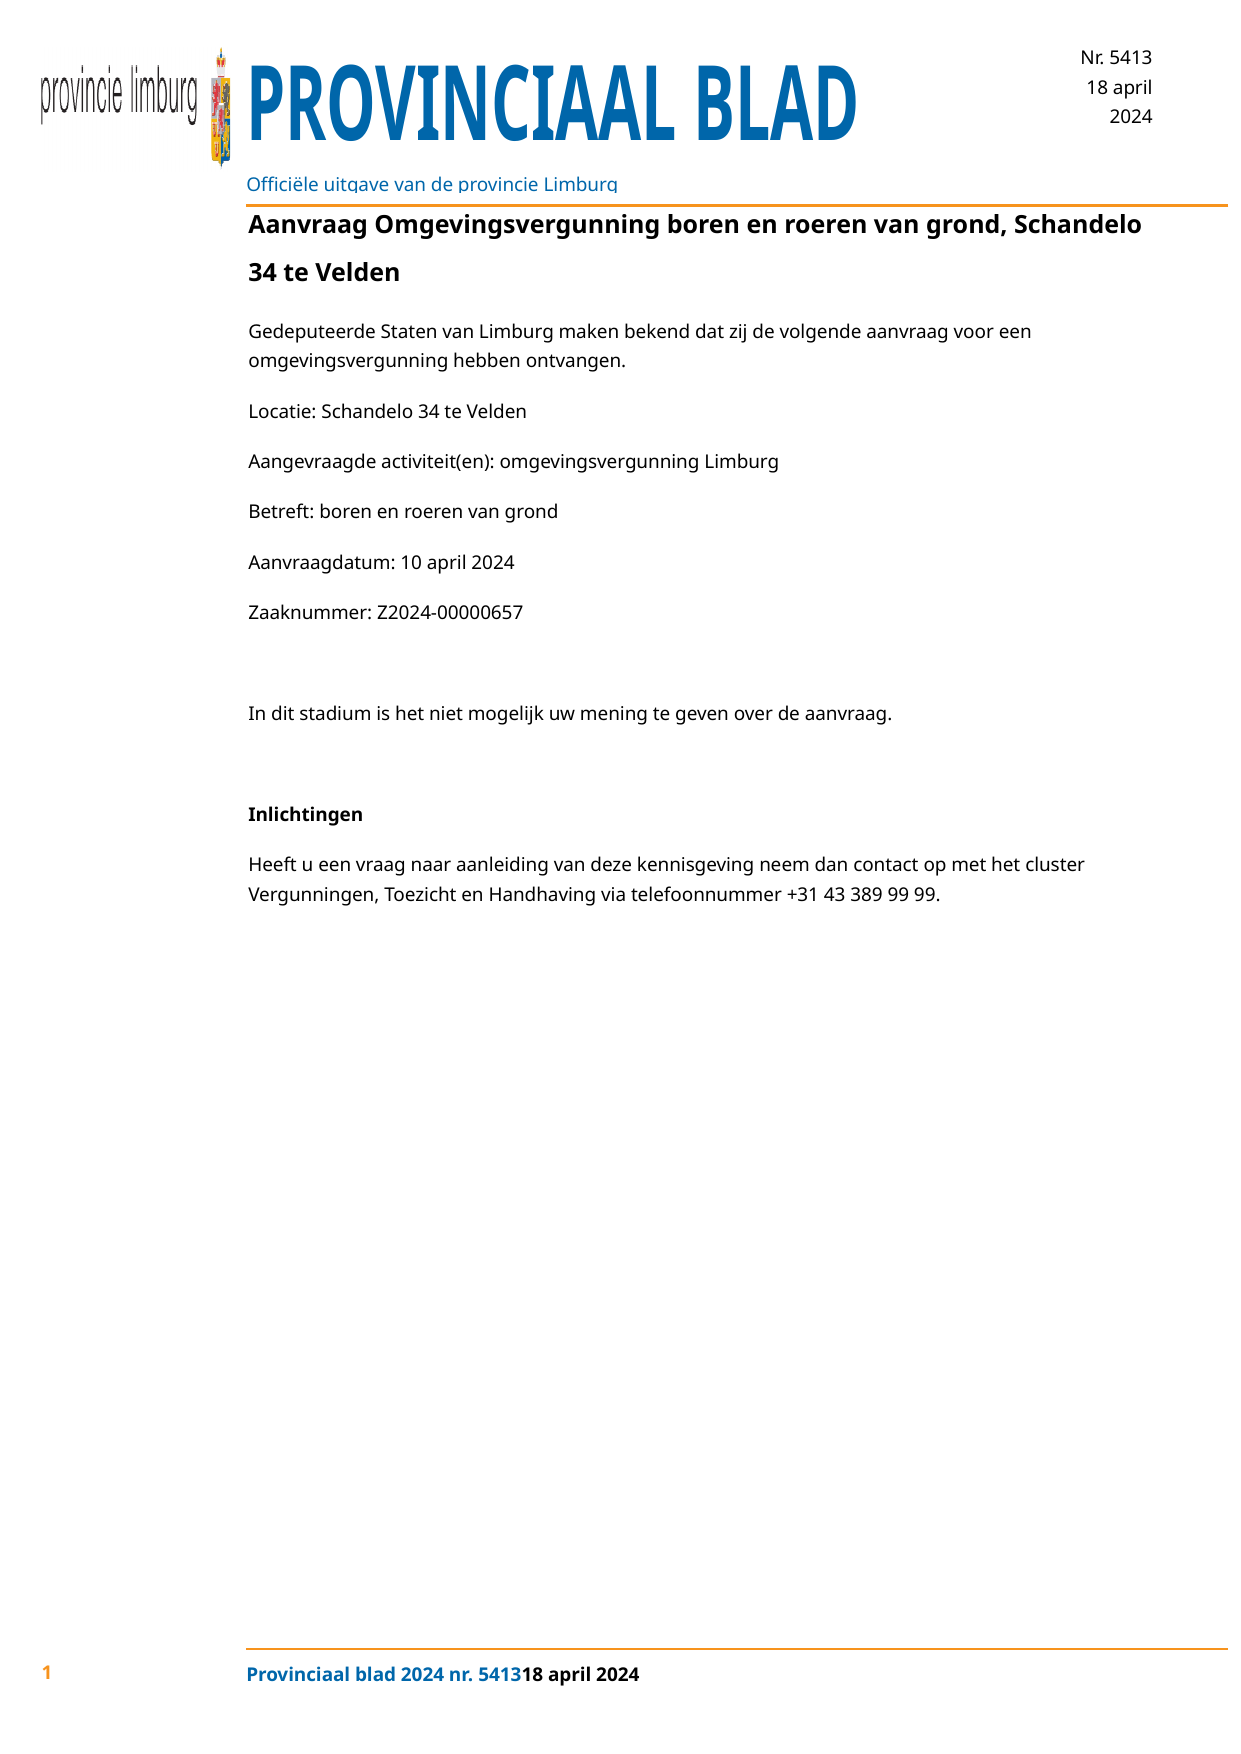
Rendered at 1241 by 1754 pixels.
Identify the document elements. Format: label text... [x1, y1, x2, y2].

picture [41, 47, 231, 172]
text Inlichtingen [248, 801, 1152, 827]
text Aangevraagde activiteit(en): omgevingsvergunning Limburg [248, 448, 1152, 474]
text Gedeputeerde Staten van Limburg maken bekend dat zij de volgende aanvraag voor een omgevingsvergunning hebben ontvangen. [248, 318, 1152, 373]
text Betreft: boren en roeren van grond [248, 499, 1152, 524]
text In dit stadium is het niet mogelijk uw mening te geven over de aanvraag. [248, 700, 1152, 726]
text Heeft u een vraag naar aanleiding van deze kennisgeving neem dan contact op met het cluster Vergunningen, Toezicht en Handhaving via telefoonnummer +31 43 389 99 99. [248, 852, 1152, 907]
text Zaaknummer: Z2024-00000657 [248, 599, 1152, 625]
text Aanvraag Omgevingsvergunning boren en roeren van grond, Schandelo 34 te Velden [248, 207, 1152, 288]
text Aanvraagdatum: 10 april 2024 [248, 549, 1152, 575]
text Locatie: Schandelo 34 te Velden [248, 398, 1152, 424]
